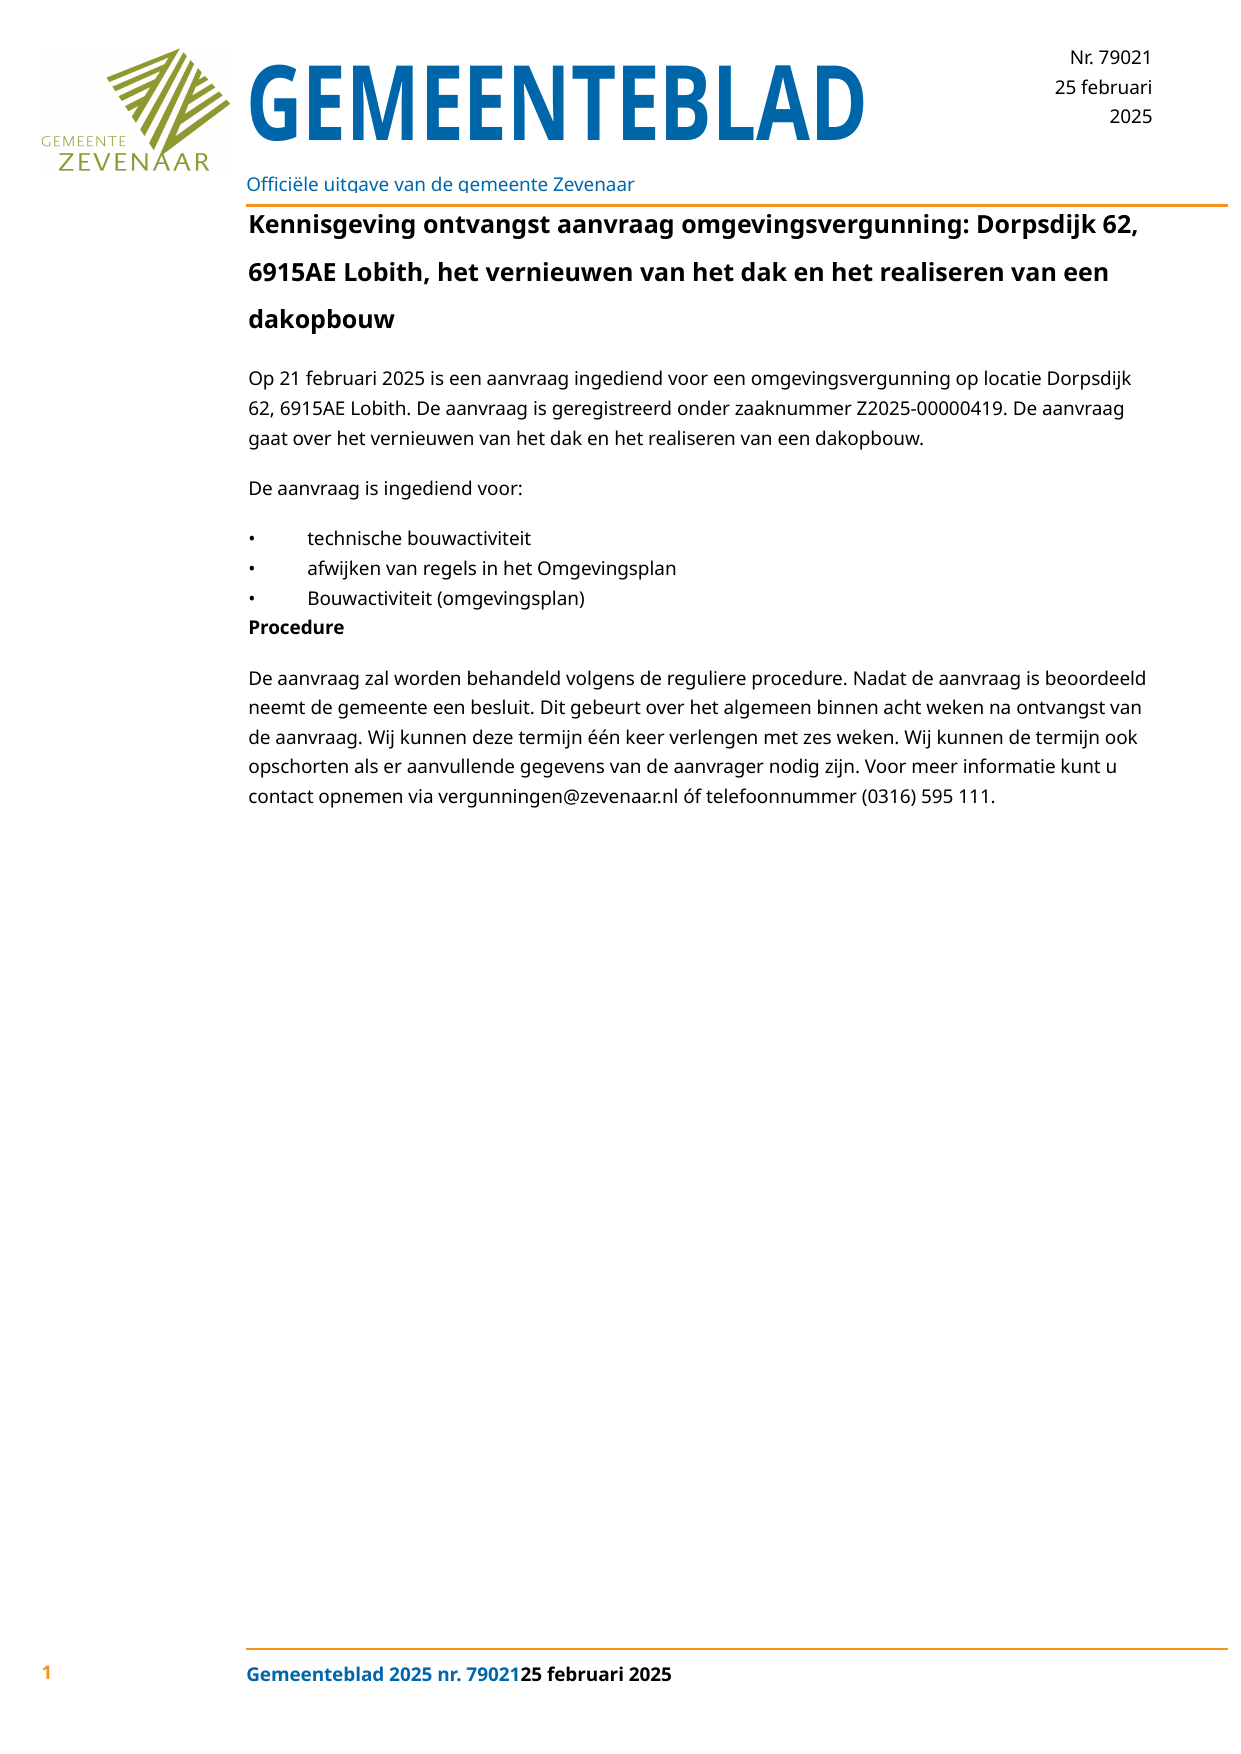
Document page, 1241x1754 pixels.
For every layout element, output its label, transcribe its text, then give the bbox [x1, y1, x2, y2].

text Procedure [248, 614, 1152, 640]
list afwijken van regels in het Omgevingsplan [248, 555, 1152, 581]
text Op 21 februari 2025 is een aanvraag ingediend voor een omgevingsvergunning op locatie Dorpsdijk 62, 6915AE Lobith. De aanvraag is geregistreerd onder zaaknummer Z2025-00000419. De aanvraag gaat over het vernieuwen van het dak en het realiseren van een dakopbouw. [248, 366, 1152, 450]
list technische bouwactiviteit [248, 526, 1152, 551]
list Bouwactiviteit (omgevingsplan) [248, 585, 1152, 610]
text De aanvraag is ingediend voor: [248, 475, 1152, 501]
text De aanvraag zal worden behandeld volgens de reguliere procedure. Nadat de aanvraag is beoordeeld neemt de gemeente een besluit. Dit gebeurt over het algemeen binnen acht weken na ontvangst van de aanvraag. Wij kunnen deze termijn één keer verlengen met zes weken. Wij kunnen de termijn ook opschorten als er aanvullende gegevens van de aanvrager nodig zijn. Voor meer informatie kunt u contact opnemen via vergunningen@zevenaar.nl óf telefoonnummer (0316) 595 111. [248, 665, 1152, 809]
text Kennisgeving ontvangst aanvraag omgevingsvergunning: Dorpsdijk 62, 6915AE Lobith, het vernieuwen van het dak en het realiseren van een dakopbouw [248, 207, 1152, 336]
picture [41, 47, 231, 172]
